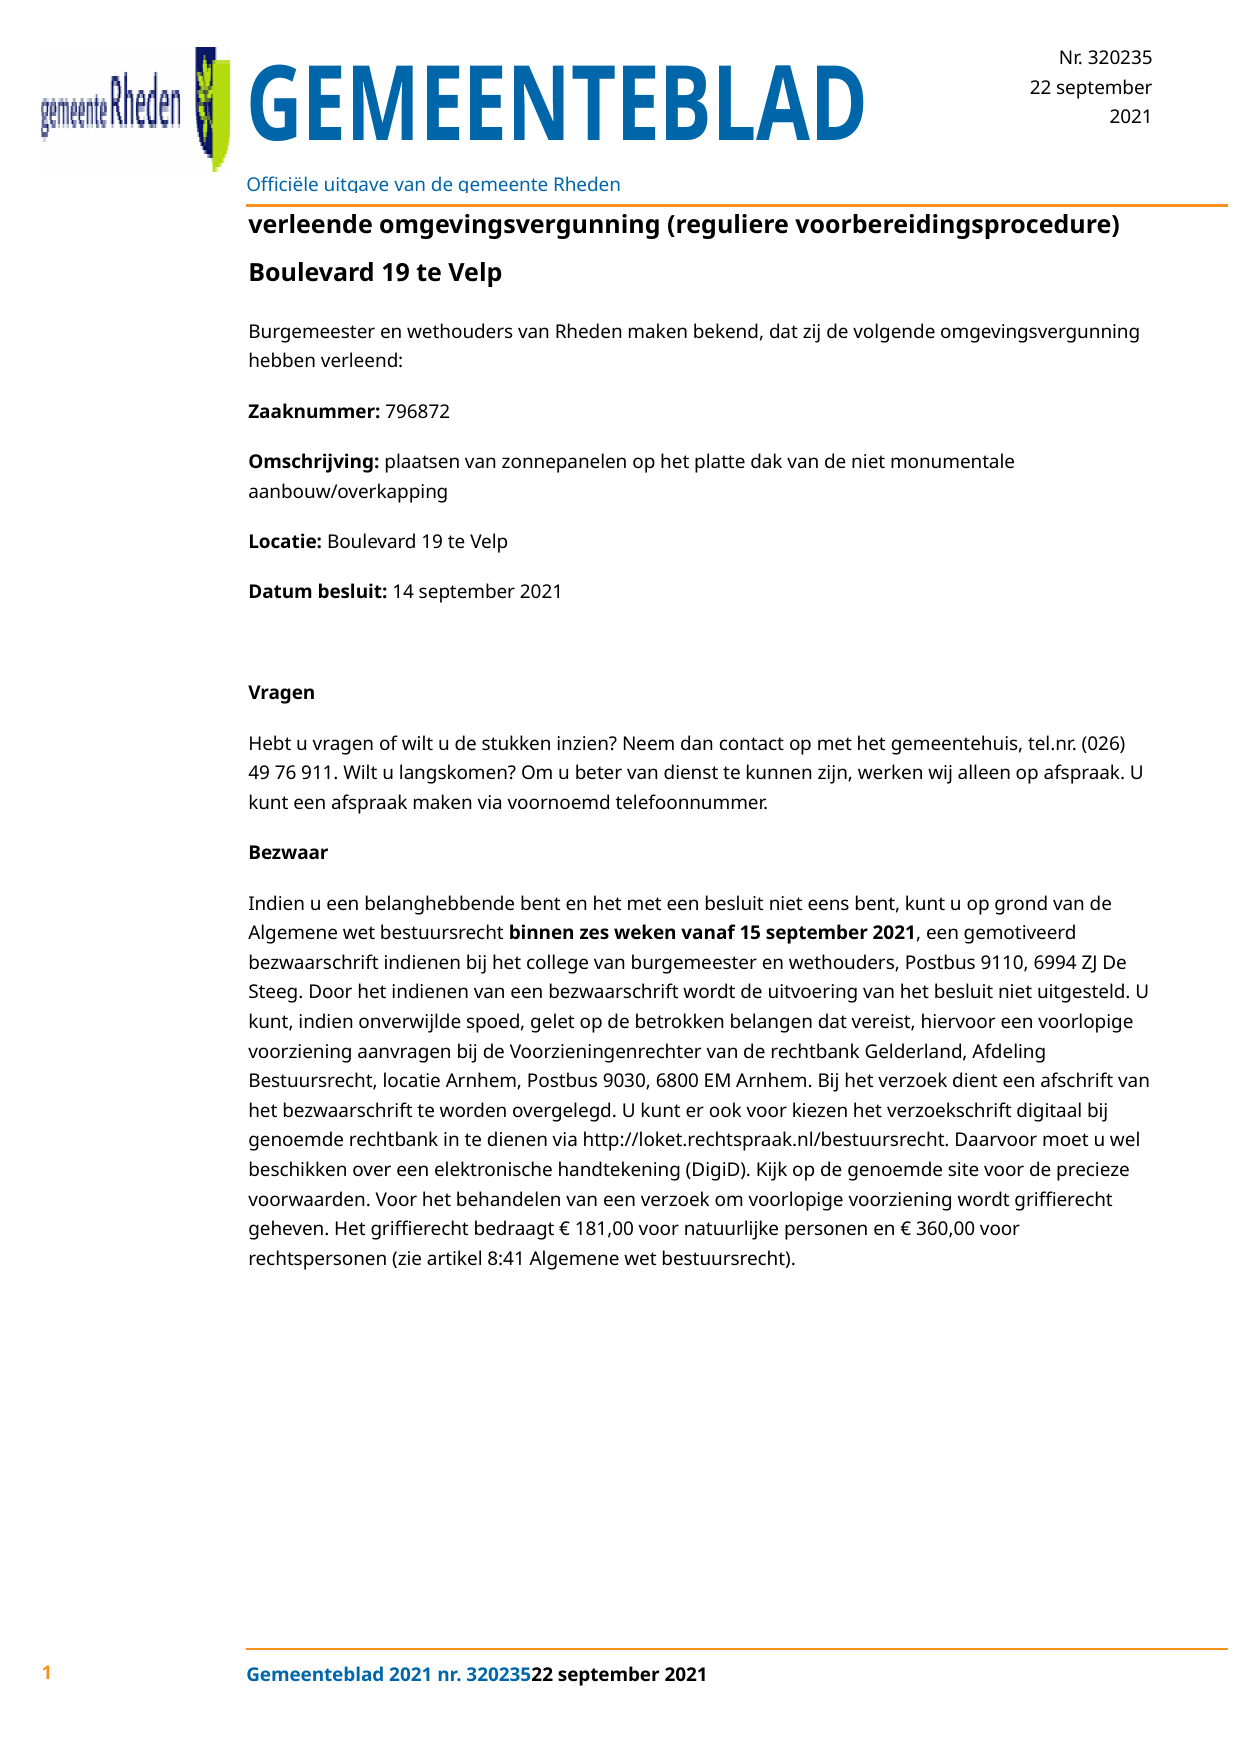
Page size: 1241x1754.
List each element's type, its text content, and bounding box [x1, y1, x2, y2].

text Omschrijving: plaatsen van zonnepanelen op het platte dak van de niet monumentale aanbouw/overkapping [248, 448, 1152, 504]
text Locatie: Boulevard 19 te Velp [248, 528, 1152, 554]
text Indien u een belanghebbende bent en het met een besluit niet eens bent, kunt u op grond van de Algemene wet bestuursrecht binnen zes weken vanaf 15 september 2021, een gemotiveerd bezwaarschrift indienen bij het college van burgemeester en wethouders, Postbus 9110, 6994 ZJ De Steeg. Door het indienen van een bezwaarschrift wordt de uitvoering van het besluit niet uitgesteld. U kunt, indien onverwijlde spoed, gelet op de betrokken belangen dat vereist, hiervoor een voorlopige voorziening aanvragen bij de Voorzieningenrechter van de rechtbank Gelderland, Afdeling Bestuursrecht, locatie Arnhem, Postbus 9030, 6800 EM Arnhem. Bij het verzoek dient een afschrift van het bezwaarschrift te worden overgelegd. U kunt er ook voor kiezen het verzoekschrift digitaal bij genoemde rechtbank in te dienen via http://loket.rechtspraak.nl/bestuursrecht. Daarvoor moet u wel beschikken over een elektronische handtekening (DigiD). Kijk op de genoemde site voor de precieze voorwaarden. Voor het behandelen van een verzoek om voorlopige voorziening wordt griffierecht geheven. Het griffierecht bedraagt € 181,00 voor natuurlijke personen en € 360,00 voor rechtspersonen (zie artikel 8:41 Algemene wet bestuursrecht). [248, 890, 1152, 1271]
picture [41, 47, 231, 172]
text Hebt u vragen of wilt u de stukken inzien? Neem dan contact op met het gemeentehuis, tel.nr. (026) 49 76 911. Wilt u langskomen? Om u beter van dienst te kunnen zijn, werken wij alleen op afspraak. U kunt een afspraak maken via voornoemd telefoonnummer. [248, 730, 1152, 815]
text Zaaknummer: 796872 [248, 398, 1152, 424]
text Bezwaar [248, 839, 1152, 865]
text Burgemeester en wethouders van Rheden maken bekend, dat zij de volgende omgevingsvergunning hebben verleend: [248, 318, 1152, 373]
text Datum besluit: 14 september 2021 [248, 579, 1152, 604]
text verleende omgevingsvergunning (reguliere voorbereidingsprocedure) Boulevard 19 te Velp [248, 207, 1152, 288]
text Vragen [248, 679, 1152, 705]
